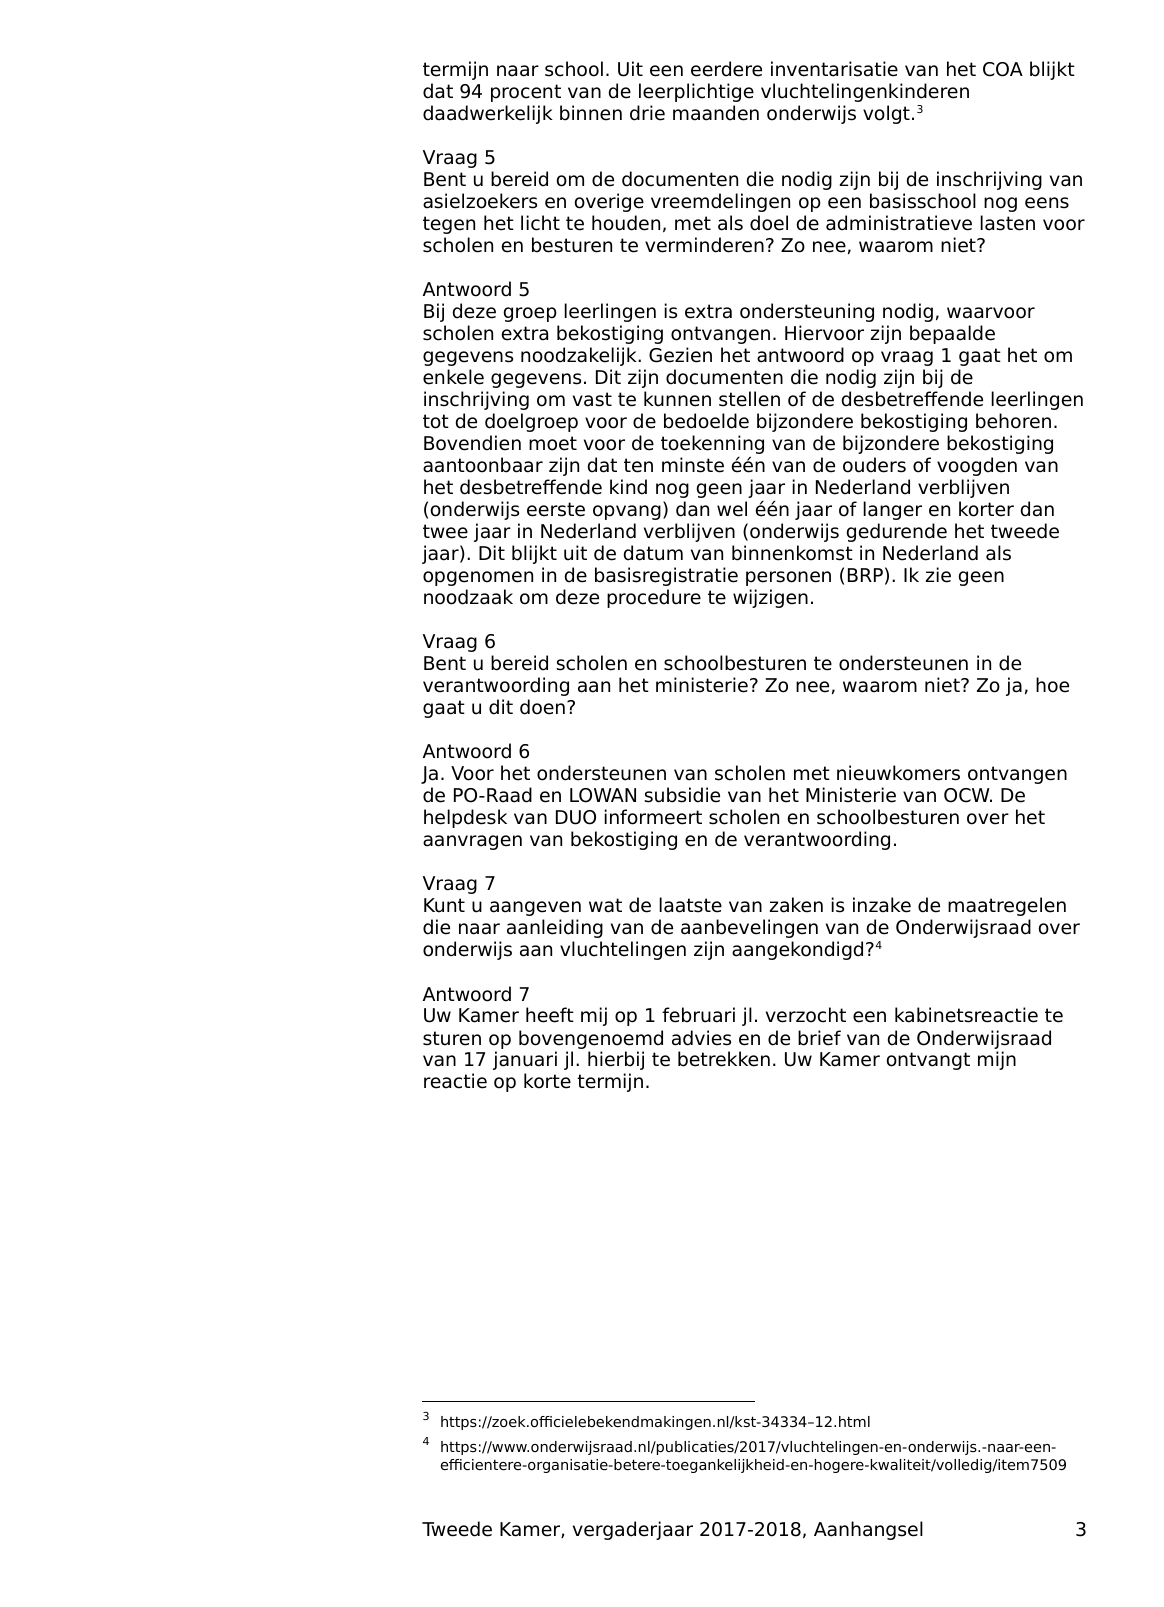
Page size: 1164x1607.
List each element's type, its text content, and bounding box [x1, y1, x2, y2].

text Bent u bereid scholen en schoolbesturen te ondersteunen in de verantwoording aan het ministerie? Zo nee, waarom niet? Zo ja, hoe gaat u dit doen? [422, 653, 1087, 719]
text Kunt u aangeven wat de laatste van zaken is inzake de maatregelen die naar aanleiding van de aanbevelingen van de Onderwijsraad over onderwijs aan vluchtelingen zijn aangekondigd? [422, 895, 1087, 961]
text Ja. Voor het ondersteunen van scholen met nieuwkomers ontvangen de PO-Raad en LOWAN subsidie van het Ministerie van OCW. De helpdesk van DUO informeert scholen en schoolbesturen over het aanvragen van bekostiging en de verantwoording. [422, 763, 1087, 851]
text termijn naar school. Uit een eerdere inventarisatie van het COA blijkt dat 94 procent van de leerplichtige vluchtelingenkinderen daadwerkelijk binnen drie maanden onderwijs volgt. [422, 59, 1087, 125]
text Antwoord 6 [422, 741, 1087, 763]
text Antwoord 7 [422, 983, 1087, 1005]
text https://www.onderwijsraad.nl/publicaties/2017/vluchtelingen-en-onderwijs.-naar-een-efficientere-organisatie-betere-toegankelijkheid-en-hogere-kwaliteit/volledig/item7509 [422, 1435, 1087, 1474]
text https://zoek.officielebekendmakingen.nl/kst-34334–12.html [422, 1410, 1087, 1432]
text Vraag 7 [422, 873, 1087, 895]
text Bent u bereid om de documenten die nodig zijn bij de inschrijving van asielzoekers en overige vreemdelingen op een basisschool nog eens tegen het licht te houden, met als doel de administratieve lasten voor scholen en besturen te verminderen? Zo nee, waarom niet? [422, 169, 1087, 257]
text Uw Kamer heeft mij op 1 februari jl. verzocht een kabinetsreactie te sturen op bovengenoemd advies en de brief van de Onderwijsraad van 17 januari jl. hierbij te betrekken. Uw Kamer ontvangt mijn reactie op korte termijn. [422, 1005, 1087, 1093]
text Antwoord 5 [422, 279, 1087, 301]
text Vraag 5 [422, 147, 1087, 169]
text Vraag 6 [422, 631, 1087, 653]
text Bij deze groep leerlingen is extra ondersteuning nodig, waarvoor scholen extra bekostiging ontvangen. Hiervoor zijn bepaalde gegevens noodzakelijk. Gezien het antwoord op vraag 1 gaat het om enkele gegevens. Dit zijn documenten die nodig zijn bij de inschrijving om vast te kunnen stellen of de desbetreffende leerlingen tot de doelgroep voor de bedoelde bijzondere bekostiging behoren. Bovendien moet voor de toekenning van de bijzondere bekostiging aantoonbaar zijn dat ten minste één van de ouders of voogden van het desbetreffende kind nog geen jaar in Nederland verblijven (onderwijs eerste opvang) dan wel één jaar of langer en korter dan twee jaar in Nederland verblijven (onderwijs gedurende het tweede jaar). Dit blijkt uit de datum van binnenkomst in Nederland als opgenomen in de basisregistratie personen (BRP). Ik zie geen noodzaak om deze procedure te wijzigen. [422, 301, 1087, 609]
